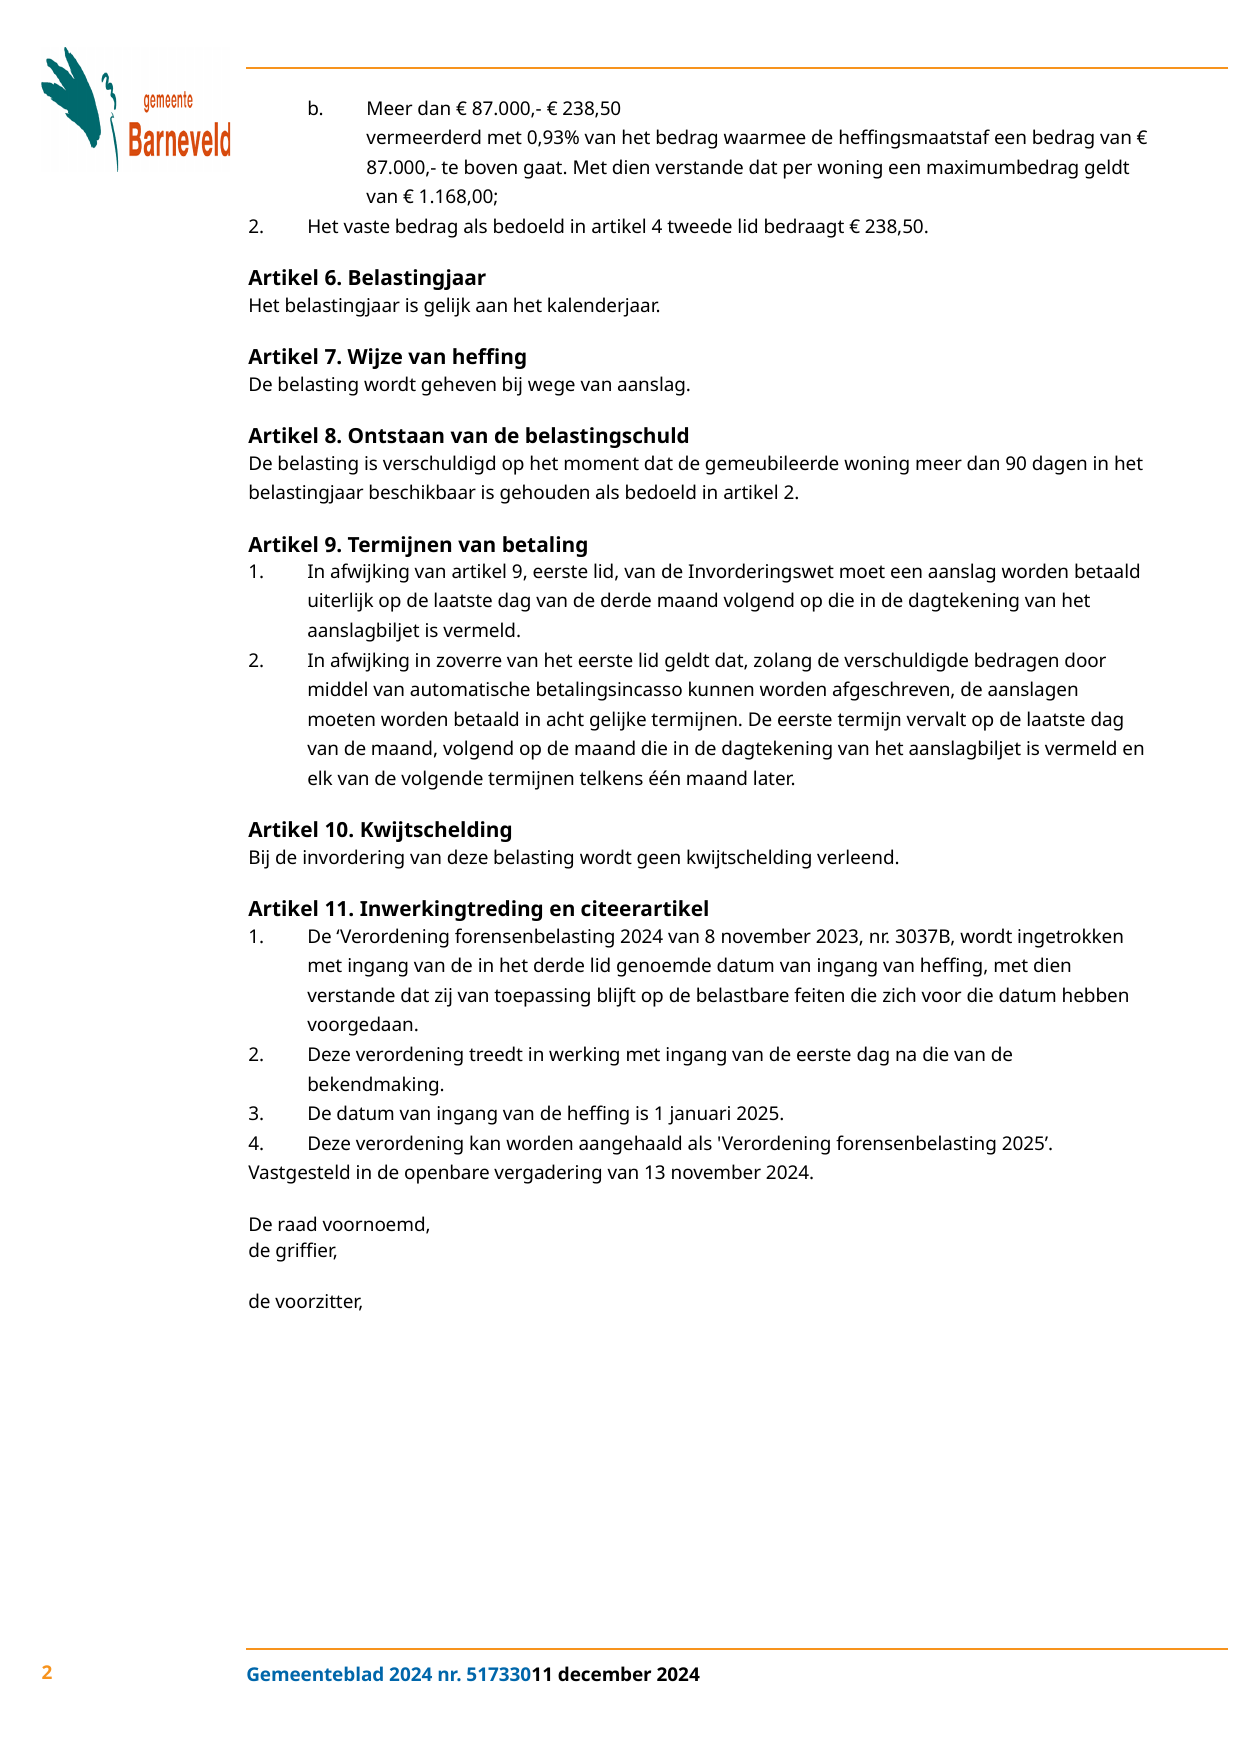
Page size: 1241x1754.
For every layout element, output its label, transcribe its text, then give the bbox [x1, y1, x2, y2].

text Artikel 6. Belastingjaar [248, 263, 1152, 292]
list In afwijking van artikel 9, eerste lid, van de Invorderingswet moet een aanslag worden betaald uiterlijk op de laatste dag van de derde maand volgend op die in de dagtekening van het aanslagbiljet is vermeld. [248, 558, 1152, 643]
text Vastgesteld in de openbare vergadering van 13 november 2024. [248, 1159, 1152, 1185]
text de voorzitter, [248, 1288, 1152, 1314]
text Artikel 8. Ontstaan van de belastingschuld [248, 421, 1152, 450]
list De ‘Verordening forensenbelasting 2024 van 8 november 2023, nr. 3037B, wordt ingetrokken met ingang van de in het derde lid genoemde datum van ingang van heffing, met dien verstande dat zij van toepassing blijft op de belastbare feiten die zich voor die datum hebben voorgedaan. [248, 923, 1152, 1037]
list Deze verordening treedt in werking met ingang van de eerste dag na die van de bekendmaking. [248, 1041, 1152, 1097]
picture [41, 47, 231, 172]
text de griffier, [248, 1237, 1152, 1262]
list In afwijking in zoverre van het eerste lid geldt dat, zolang de verschuldigde bedragen door middel van automatische betalingsincasso kunnen worden afgeschreven, de aanslagen moeten worden betaald in acht gelijke termijnen. De eerste termijn vervalt op de laatste dag van de maand, volgend op de maand die in de dagtekening van het aanslagbiljet is vermeld en elk van de volgende termijnen telkens één maand later. [248, 647, 1152, 791]
text De belasting is verschuldigd op het moment dat de gemeubileerde woning meer dan 90 dagen in het belastingjaar beschikbaar is gehouden als bedoeld in artikel 2. [248, 450, 1152, 505]
text Het belastingjaar is gelijk aan het kalenderjaar. [248, 292, 1152, 318]
list Meer dan € 87.000,- € 238,50 [307, 95, 1152, 121]
list Deze verordening kan worden aangehaald als 'Verordening forensenbelasting 2025’. [248, 1130, 1152, 1156]
list Het vaste bedrag als bedoeld in artikel 4 tweede lid bedraagt € 238,50. [248, 213, 1152, 239]
text Artikel 10. Kwijtschelding [248, 816, 1152, 844]
text Artikel 9. Termijnen van betaling [248, 530, 1152, 558]
text Artikel 7. Wijze van heffing [248, 342, 1152, 371]
text De raad voornoemd, [248, 1211, 1152, 1237]
text De belasting wordt geheven bij wege van aanslag. [248, 371, 1152, 397]
text Artikel 11. Inwerkingtreding en citeerartikel [248, 894, 1152, 923]
text Bij de invordering van deze belasting wordt geen kwijtschelding verleend. [248, 844, 1152, 870]
list De datum van ingang van de heffing is 1 januari 2025. [248, 1100, 1152, 1126]
list vermeerderd met 0,93% van het bedrag waarmee de heffingsmaatstaf een bedrag van € 87.000,- te boven gaat. Met dien verstande dat per woning een maximumbedrag geldt van € 1.168,00; [307, 124, 1152, 209]
